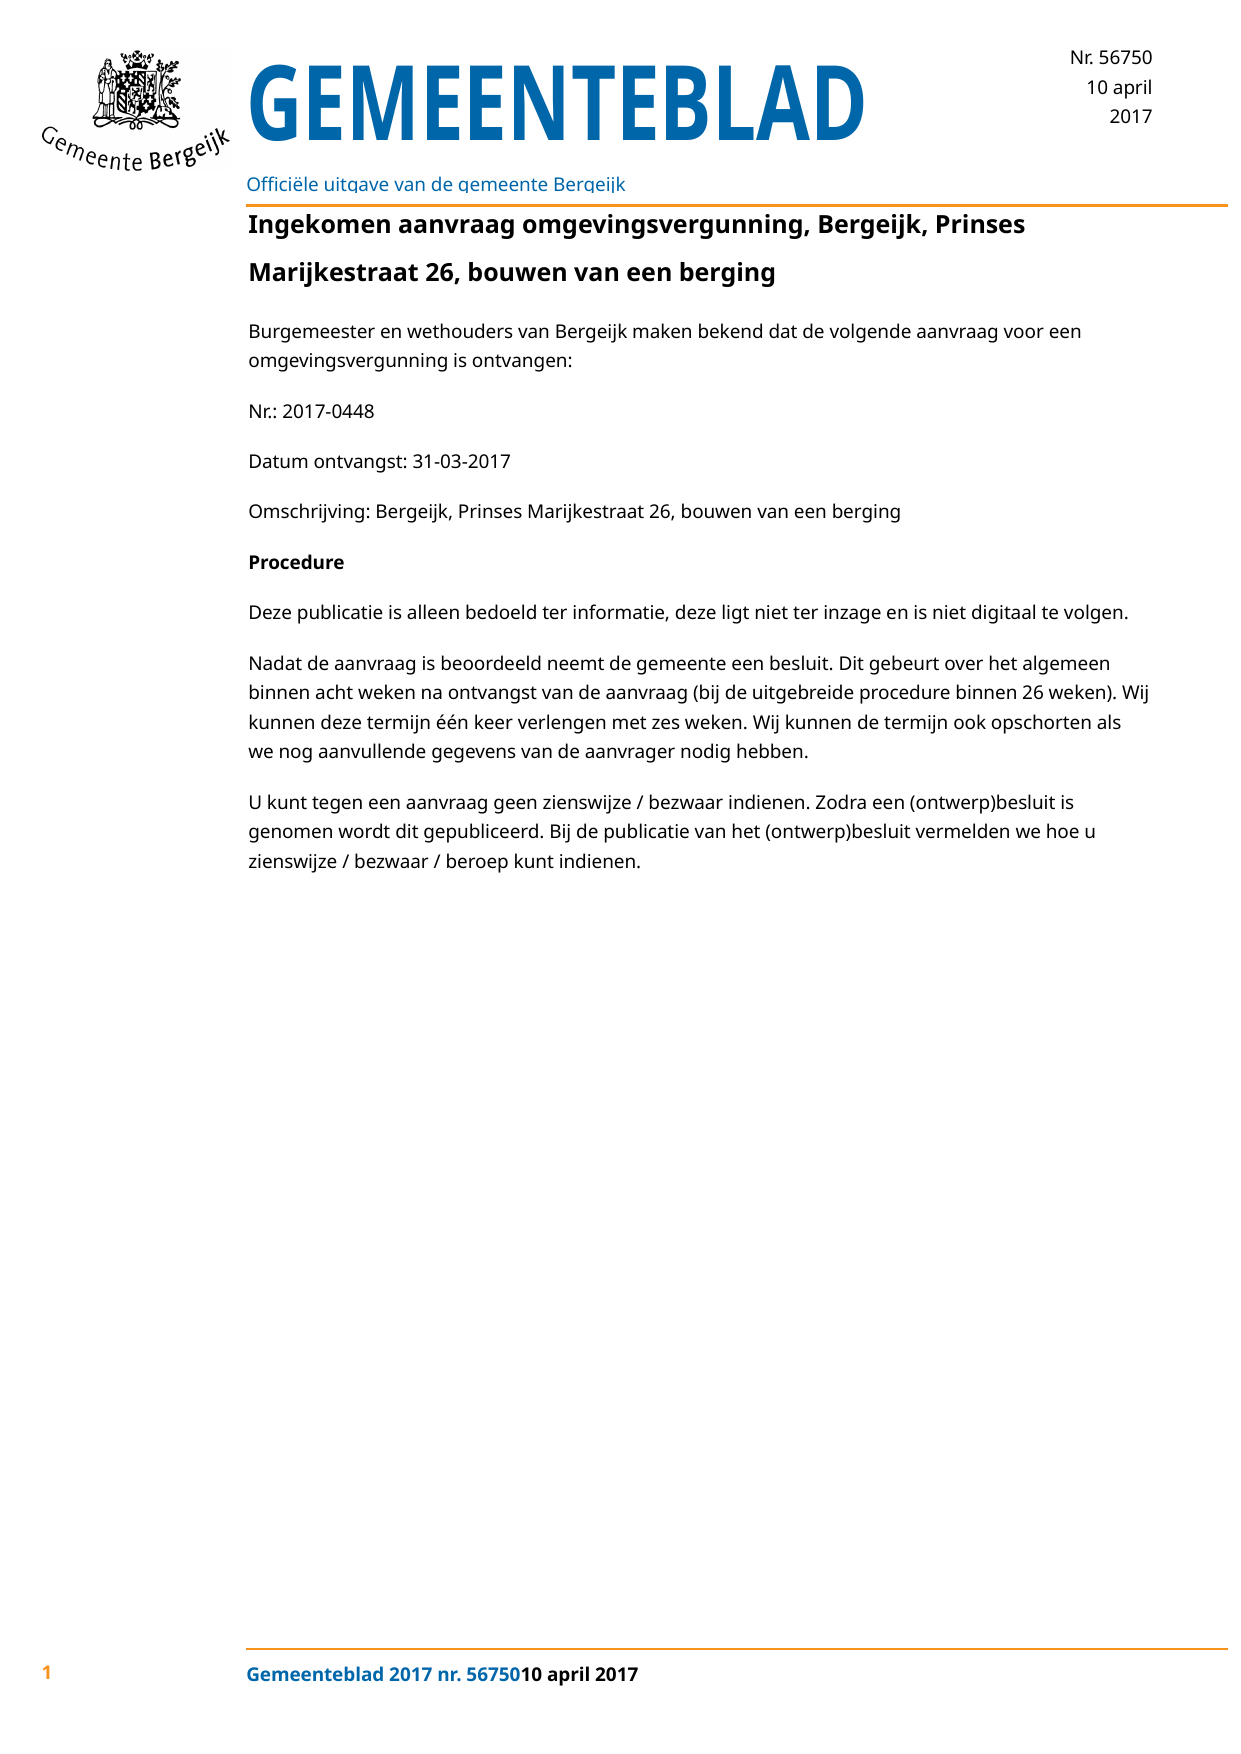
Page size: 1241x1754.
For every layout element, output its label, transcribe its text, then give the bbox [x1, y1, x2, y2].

text Deze publicatie is alleen bedoeld ter informatie, deze ligt niet ter inzage en is niet digitaal te volgen. [248, 599, 1152, 625]
text U kunt tegen een aanvraag geen zienswijze / bezwaar indienen. Zodra een (ontwerp)besluit is genomen wordt dit gepubliceerd. Bij de publicatie van het (ontwerp)besluit vermelden we hoe u zienswijze / bezwaar / beroep kunt indienen. [248, 789, 1152, 874]
text Datum ontvangst: 31-03-2017 [248, 448, 1152, 474]
picture [41, 47, 231, 172]
text Procedure [248, 549, 1152, 575]
text Burgemeester en wethouders van Bergeijk maken bekend dat de volgende aanvraag voor een omgevingsvergunning is ontvangen: [248, 318, 1152, 373]
text Nr.: 2017-0448 [248, 398, 1152, 424]
text Ingekomen aanvraag omgevingsvergunning, Bergeijk, Prinses Marijkestraat 26, bouwen van een berging [248, 207, 1152, 288]
text Nadat de aanvraag is beoordeeld neemt de gemeente een besluit. Dit gebeurt over het algemeen binnen acht weken na ontvangst van de aanvraag (bij de uitgebreide procedure binnen 26 weken). Wij kunnen deze termijn één keer verlengen met zes weken. Wij kunnen de termijn ook opschorten als we nog aanvullende gegevens van de aanvrager nodig hebben. [248, 650, 1152, 764]
text Omschrijving: Bergeijk, Prinses Marijkestraat 26, bouwen van een berging [248, 499, 1152, 524]
